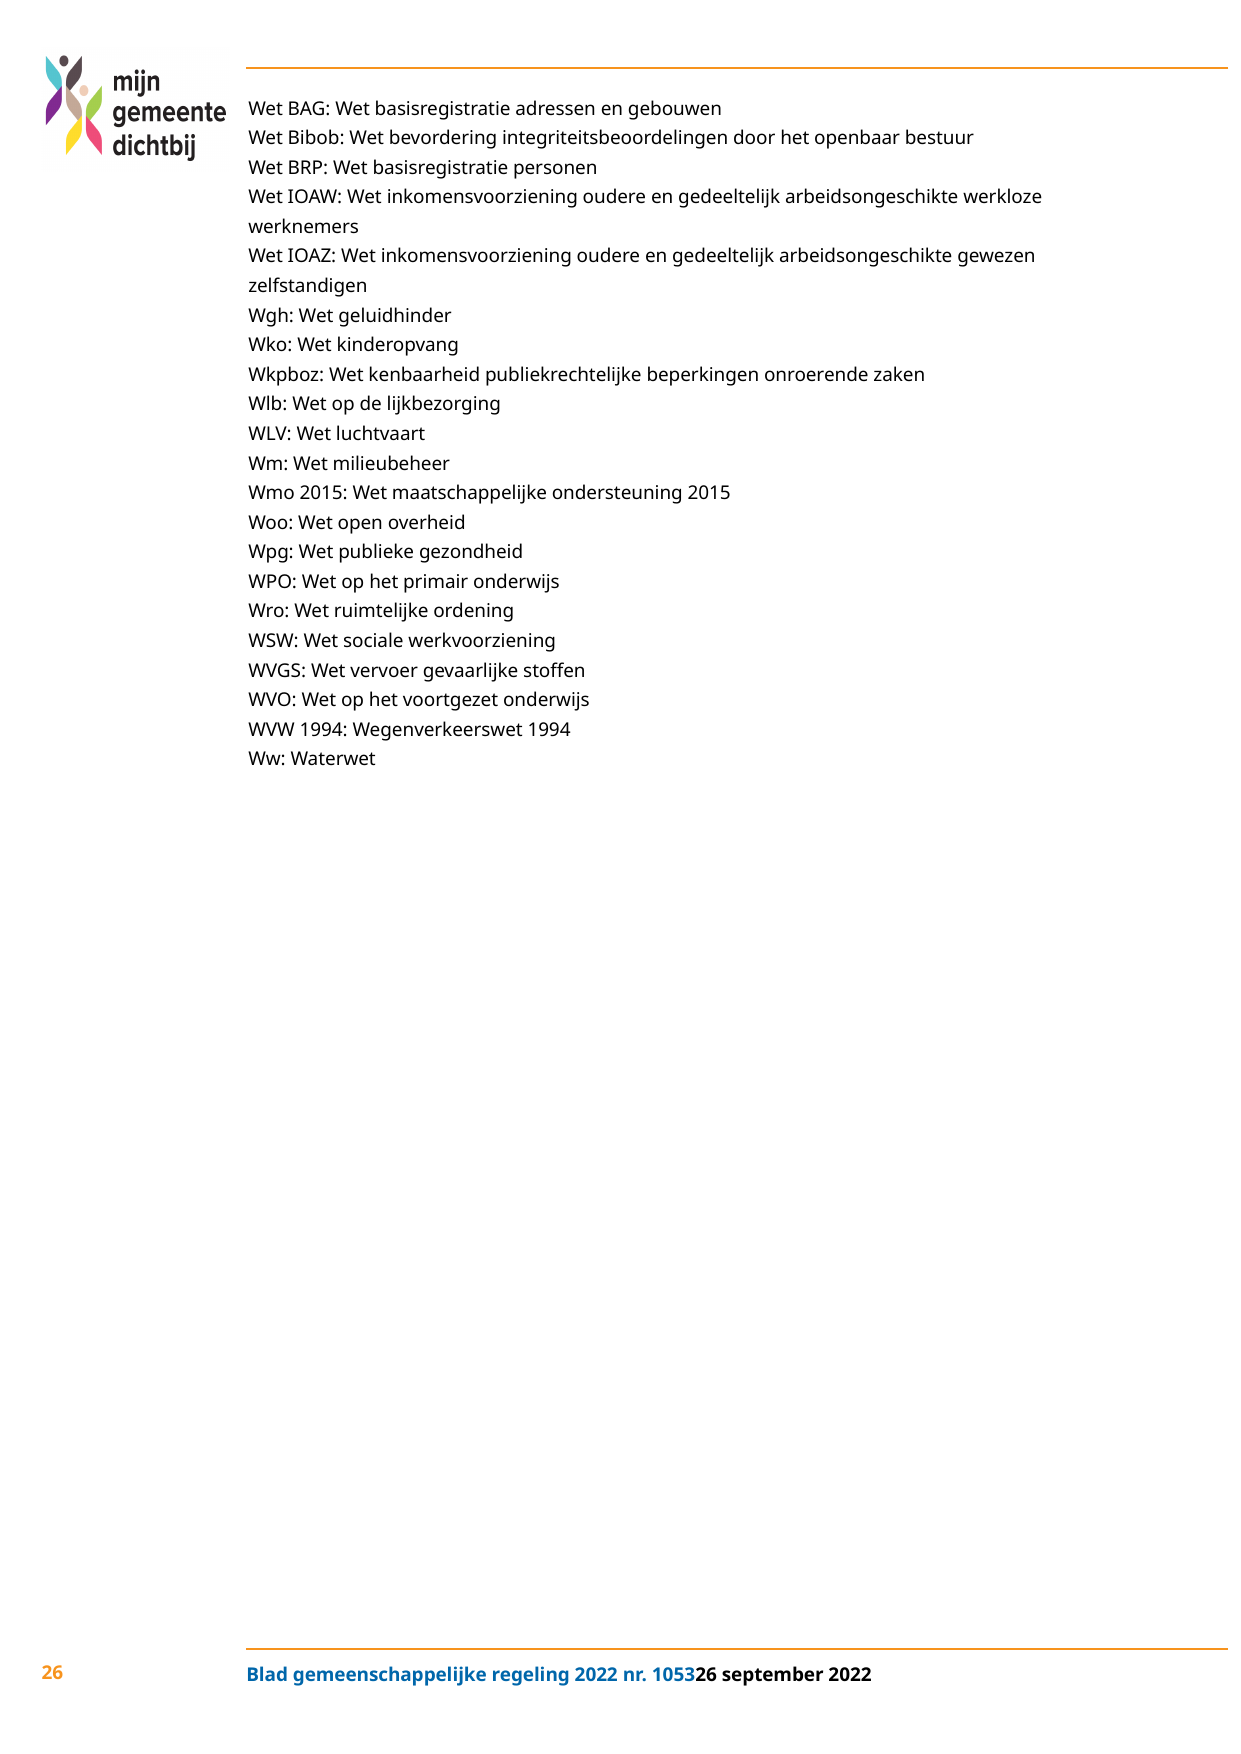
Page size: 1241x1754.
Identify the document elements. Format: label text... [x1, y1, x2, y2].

text Wet IOAW: Wet inkomensvoorziening oudere en gedeeltelijk arbeidsongeschikte werkloze werknemers [248, 183, 1152, 239]
text Wet Bibob: Wet bevordering integriteitsbeoordelingen door het openbaar bestuur [248, 124, 1152, 150]
text Ww: Waterwet [248, 746, 1152, 771]
text Wko: Wet kinderopvang [248, 331, 1152, 357]
text Wet IOAZ: Wet inkomensvoorziening oudere en gedeeltelijk arbeidsongeschikte gewezen zelfstandigen [248, 243, 1152, 298]
text Wet BAG: Wet basisregistratie adressen en gebouwen [248, 95, 1152, 121]
text Wet BRP: Wet basisregistratie personen [248, 154, 1152, 180]
text WSW: Wet sociale werkvoorziening [248, 627, 1152, 653]
text WVO: Wet op het voortgezet onderwijs [248, 686, 1152, 712]
text Wgh: Wet geluidhinder [248, 302, 1152, 328]
text Woo: Wet open overheid [248, 509, 1152, 535]
text Wlb: Wet op de lijkbezorging [248, 391, 1152, 416]
text WVGS: Wet vervoer gevaarlijke stoffen [248, 657, 1152, 683]
text WVW 1994: Wegenverkeerswet 1994 [248, 716, 1152, 742]
text Wm: Wet milieubeheer [248, 450, 1152, 476]
text Wmo 2015: Wet maatschappelijke ondersteuning 2015 [248, 479, 1152, 505]
picture [41, 47, 231, 172]
text Wkpboz: Wet kenbaarheid publiekrechtelijke beperkingen onroerende zaken [248, 361, 1152, 387]
text Wpg: Wet publieke gezondheid [248, 538, 1152, 564]
text WPO: Wet op het primair onderwijs [248, 568, 1152, 594]
text Wro: Wet ruimtelijke ordening [248, 598, 1152, 623]
text WLV: Wet luchtvaart [248, 420, 1152, 446]
